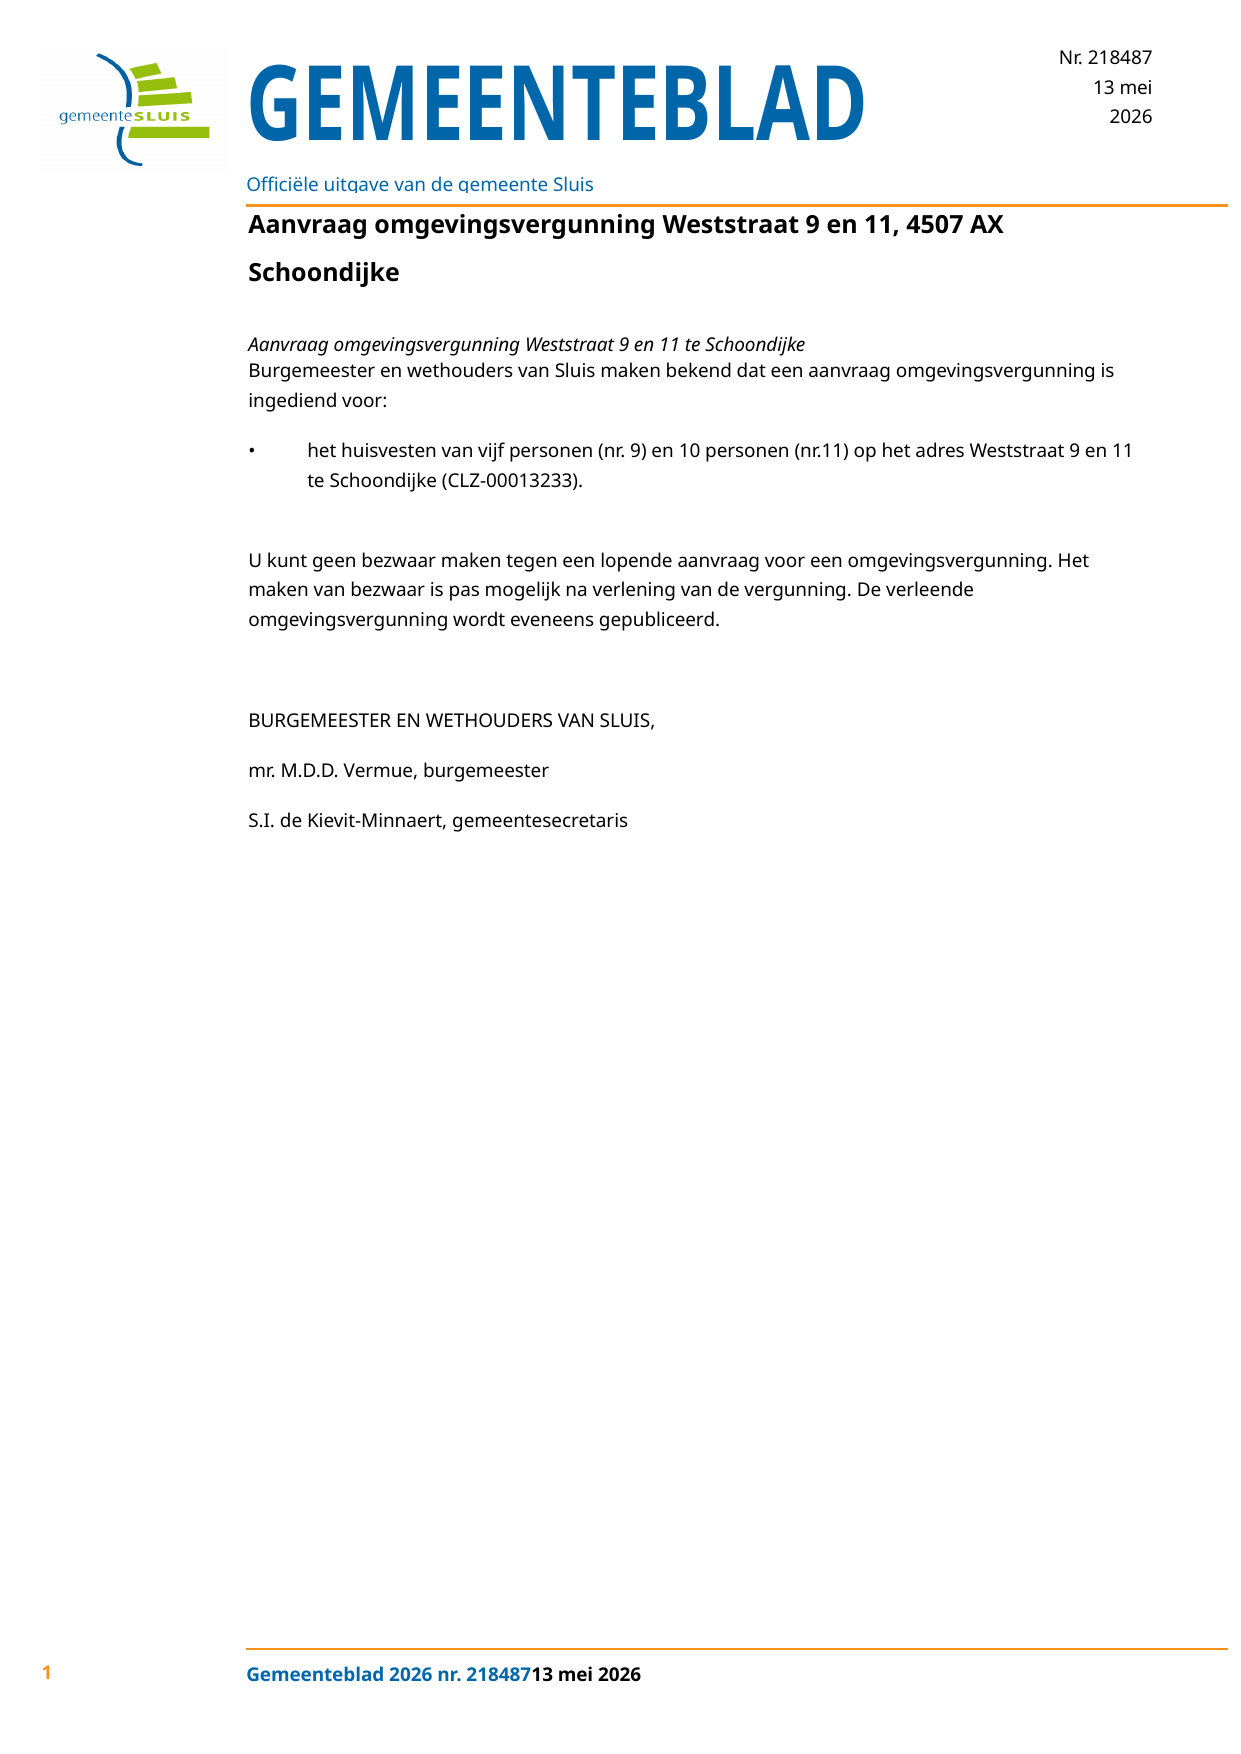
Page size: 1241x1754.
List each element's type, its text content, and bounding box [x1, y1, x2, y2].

text S.I. de Kievit-Minnaert, gemeentesecretaris [248, 808, 1152, 833]
picture [41, 47, 231, 172]
text Aanvraag omgevingsvergunning Weststraat 9 en 11 te Schoondijke [248, 331, 1152, 357]
text BURGEMEESTER EN WETHOUDERS VAN SLUIS, [248, 707, 1152, 732]
text U kunt geen bezwaar maken tegen een lopende aanvraag voor een omgevingsvergunning. Het maken van bezwaar is pas mogelijk na verlening van de vergunning. De verleende omgevingsvergunning wordt eveneens gepubliceerd. [248, 547, 1152, 632]
text Burgemeester en wethouders van Sluis maken bekend dat een aanvraag omgevingsvergunning is ingediend voor: [248, 357, 1152, 412]
text Aanvraag omgevingsvergunning Weststraat 9 en 11, 4507 AX Schoondijke [248, 207, 1152, 288]
list het huisvesten van vijf personen (nr. 9) en 10 personen (nr.11) op het adres Weststraat 9 en 11 te Schoondijke (CLZ-00013233). [248, 437, 1152, 492]
text mr. M.D.D. Vermue, burgemeester [248, 757, 1152, 783]
